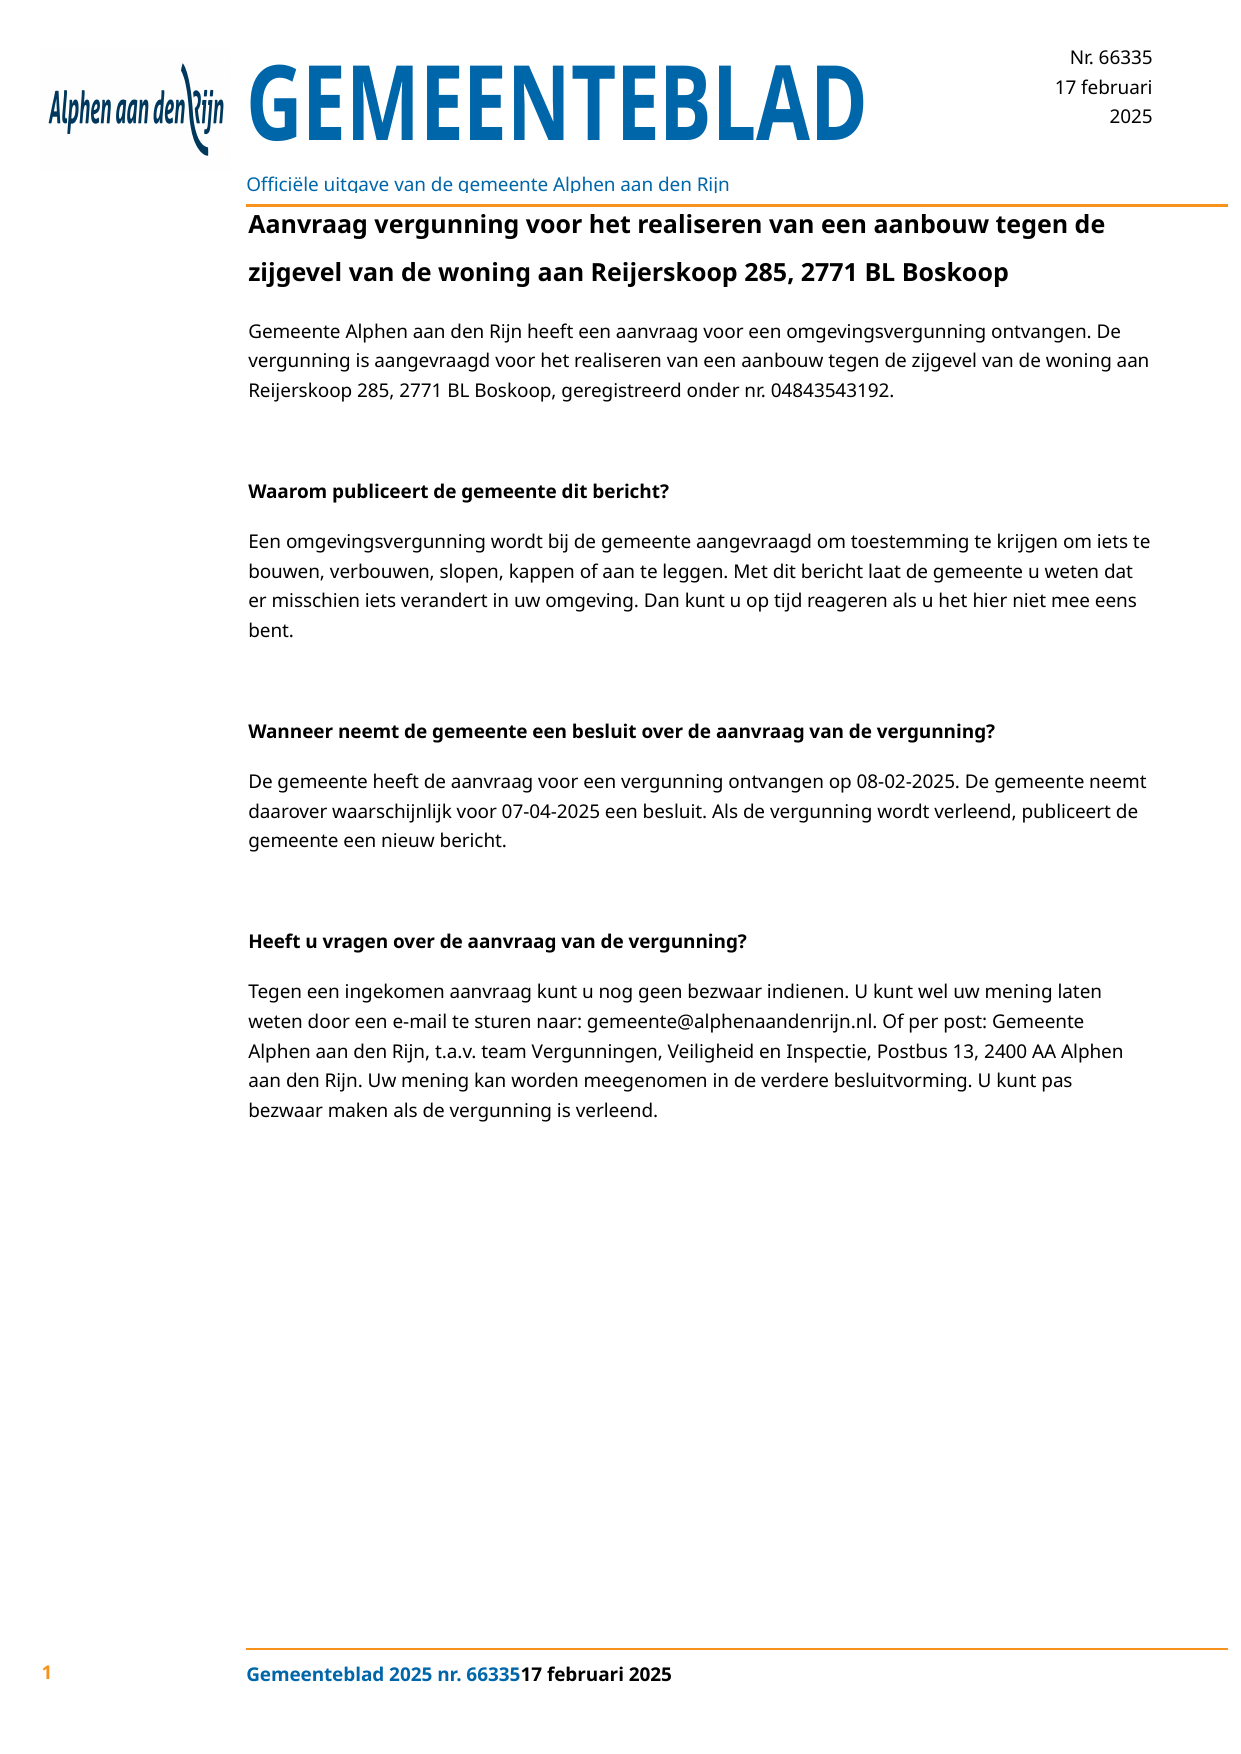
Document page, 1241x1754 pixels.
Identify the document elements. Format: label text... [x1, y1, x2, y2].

text Tegen een ingekomen aanvraag kunt u nog geen bezwaar indienen. U kunt wel uw mening laten weten door een e-mail te sturen naar: gemeente@alphenaandenrijn.nl. Of per post: Gemeente Alphen aan den Rijn, t.a.v. team Vergunningen, Veiligheid en Inspectie, Postbus 13, 2400 AA Alphen aan den Rijn. Uw mening kan worden meegenomen in de verdere besluitvorming. U kunt pas bezwaar maken als de vergunning is verleend. [248, 979, 1152, 1123]
text Aanvraag vergunning voor het realiseren van een aanbouw tegen de zijgevel van de woning aan Reijerskoop 285, 2771 BL Boskoop [248, 207, 1152, 288]
text De gemeente heeft de aanvraag voor een vergunning ontvangen op 08-02-2025. De gemeente neemt daarover waarschijnlijk voor 07-04-2025 een besluit. Als de vergunning wordt verleend, publiceert de gemeente een nieuw bericht. [248, 768, 1152, 853]
text Heeft u vragen over de aanvraag van de vergunning? [248, 928, 1152, 954]
text Waarom publiceert de gemeente dit bericht? [248, 478, 1152, 504]
text Een omgevingsvergunning wordt bij de gemeente aangevraagd om toestemming te krijgen om iets te bouwen, verbouwen, slopen, kappen of aan te leggen. Met dit bericht laat de gemeente u weten dat er misschien iets verandert in uw omgeving. Dan kunt u op tijd reageren als u het hier niet mee eens bent. [248, 528, 1152, 643]
picture [41, 47, 231, 172]
text Gemeente Alphen aan den Rijn heeft een aanvraag voor een omgevingsvergunning ontvangen. De vergunning is aangevraagd voor het realiseren van een aanbouw tegen de zijgevel van de woning aan Reijerskoop 285, 2771 BL Boskoop, geregistreerd onder nr. 04843543192. [248, 318, 1152, 403]
text Wanneer neemt de gemeente een besluit over de aanvraag van de vergunning? [248, 718, 1152, 744]
